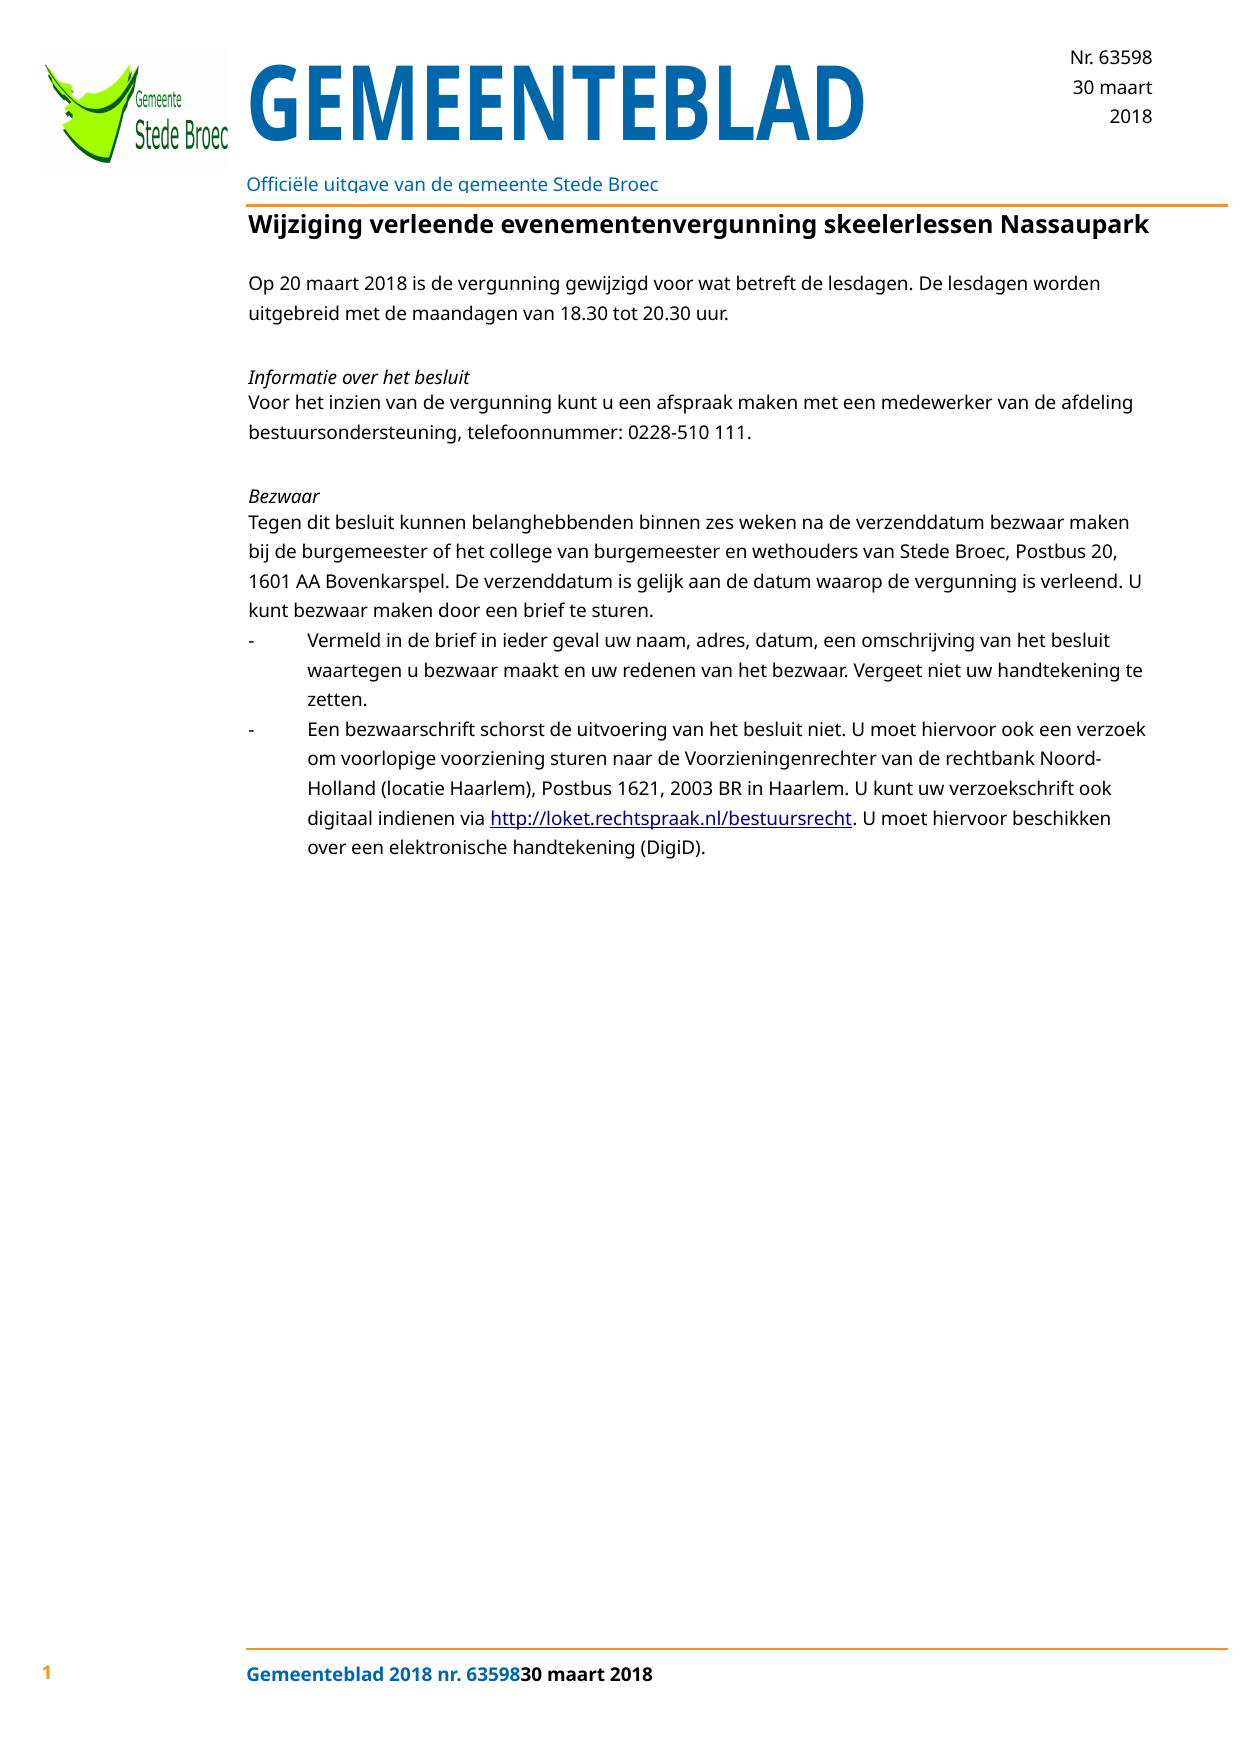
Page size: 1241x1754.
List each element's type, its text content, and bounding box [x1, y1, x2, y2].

text Tegen dit besluit kunnen belanghebbenden binnen zes weken na de verzenddatum bezwaar maken bij de burgemeester of het college van burgemeester en wethouders van Stede Broec, Postbus 20, 1601 AA Bovenkarspel. De verzenddatum is gelijk aan de datum waarop de vergunning is verleend. U kunt bezwaar maken door een brief te sturen. [248, 509, 1152, 623]
picture [41, 47, 231, 172]
list Een bezwaarschrift schorst de uitvoering van het besluit niet. U moet hiervoor ook een verzoek om voorlopige voorziening sturen naar de Voorzieningenrechter van de rechtbank Noord-Holland (locatie Haarlem), Postbus 1621, 2003 BR in Haarlem. U kunt uw verzoekschrift ook digitaal indienen via http://loket.rechtspraak.nl/bestuursrecht. U moet hiervoor beschikken over een elektronische handtekening (DigiD). [248, 716, 1152, 860]
text Bezwaar [248, 483, 1152, 509]
text Wijziging verleende evenementenvergunning skeelerlessen Nassaupark [248, 207, 1152, 241]
list Vermeld in de brief in ieder geval uw naam, adres, datum, een omschrijving van het besluit waartegen u bezwaar maakt en uw redenen van het bezwaar. Vergeet niet uw handtekening te zetten. [248, 627, 1152, 712]
text Informatie over het besluit [248, 364, 1152, 389]
text Voor het inzien van de vergunning kunt u een afspraak maken met een medewerker van de afdeling bestuursondersteuning, telefoonnummer: 0228-510 111. [248, 389, 1152, 445]
text Op 20 maart 2018 is de vergunning gewijzigd voor wat betreft de lesdagen. De lesdagen worden uitgebreid met de maandagen van 18.30 tot 20.30 uur. [248, 270, 1152, 326]
